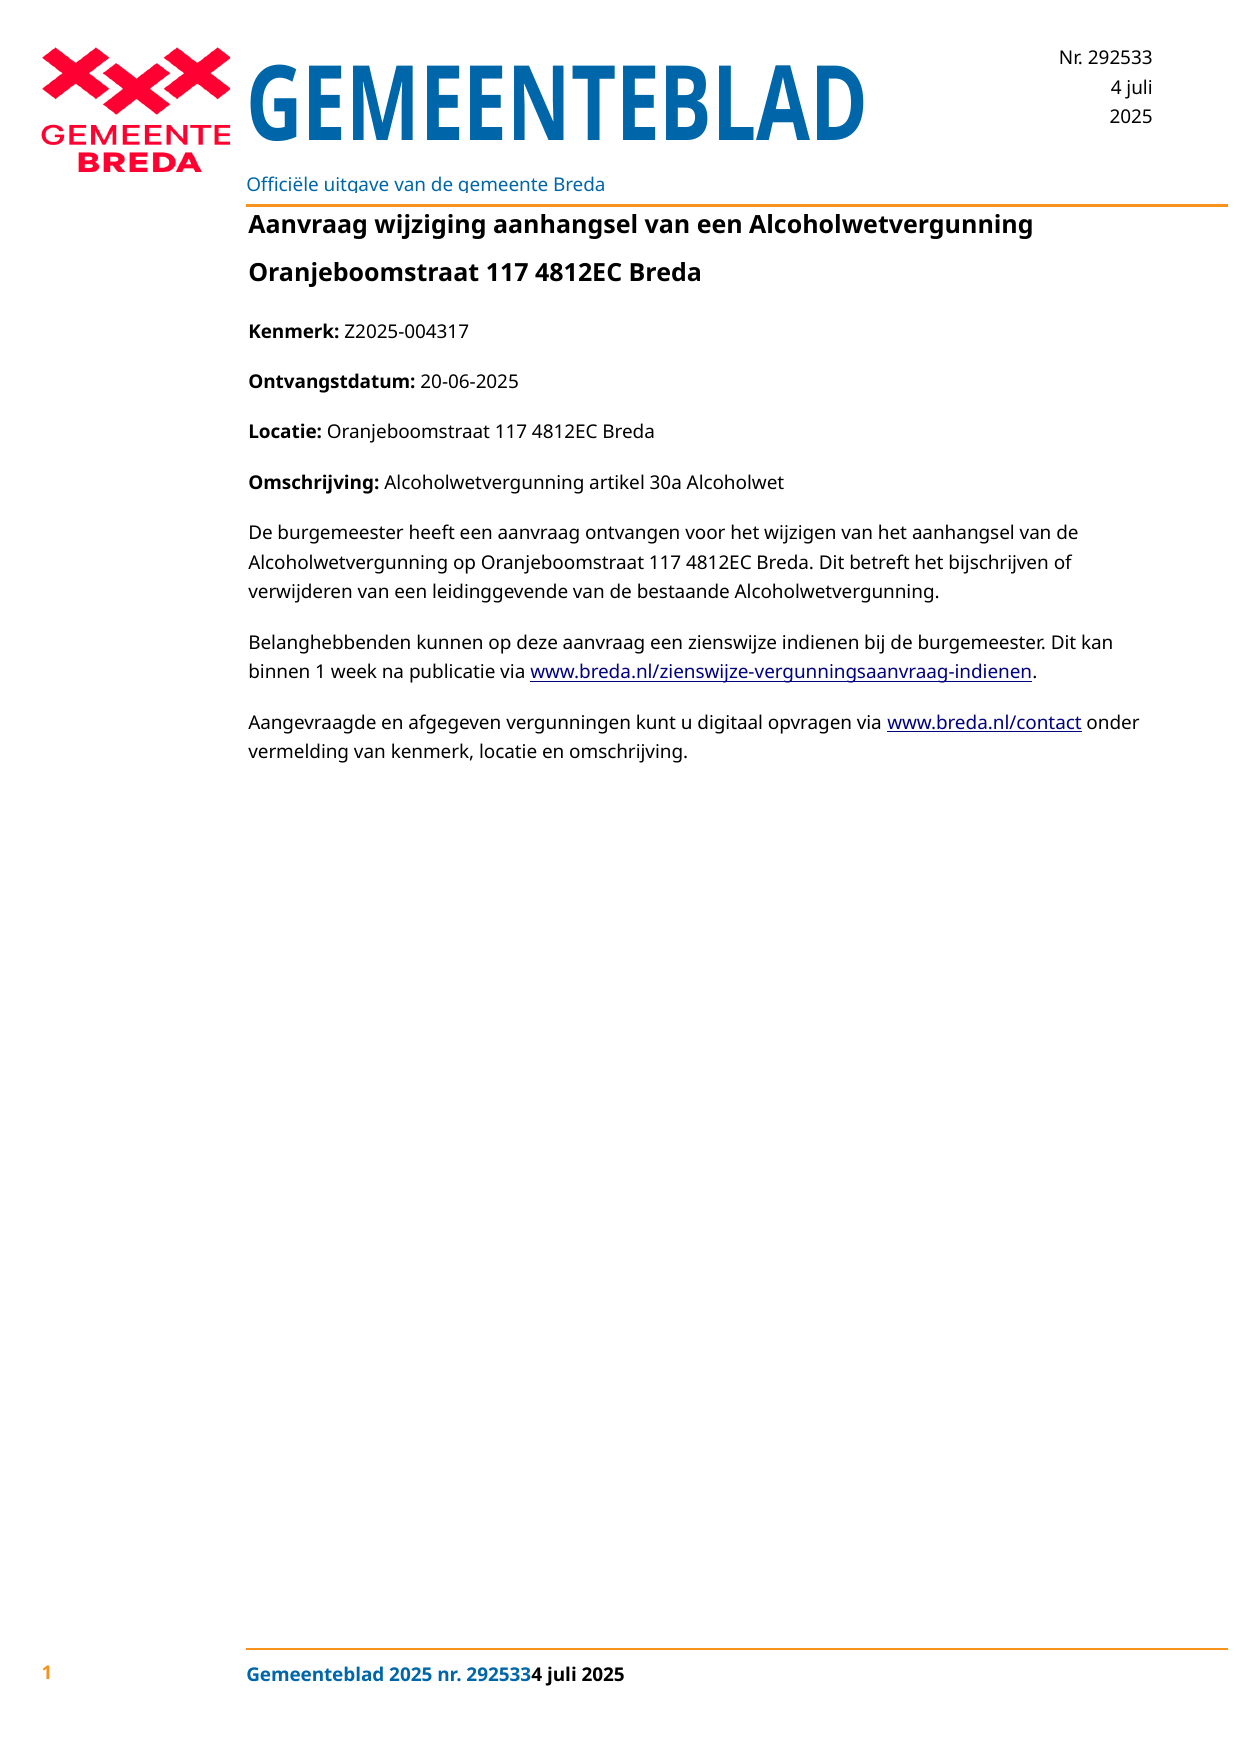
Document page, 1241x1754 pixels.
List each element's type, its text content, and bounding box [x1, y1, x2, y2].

text Kenmerk: Z2025-004317 [248, 318, 1152, 344]
picture [41, 47, 231, 172]
text Omschrijving: Alcoholwetvergunning artikel 30a Alcoholwet [248, 469, 1152, 495]
text Aanvraag wijziging aanhangsel van een Alcoholwetvergunning Oranjeboomstraat 117 4812EC Breda [248, 207, 1152, 288]
text Belanghebbenden kunnen op deze aanvraag een zienswijze indienen bij de burgemeester. Dit kan binnen 1 week na publicatie via www.breda.nl/zienswijze-vergunningsaanvraag-indienen. [248, 629, 1152, 684]
text Locatie: Oranjeboomstraat 117 4812EC Breda [248, 419, 1152, 444]
text Ontvangstdatum: 20-06-2025 [248, 368, 1152, 394]
text Aangevraagde en afgegeven vergunningen kunt u digitaal opvragen via www.breda.nl/contact onder vermelding van kenmerk, locatie en omschrijving. [248, 709, 1152, 764]
text De burgemeester heeft een aanvraag ontvangen voor het wijzigen van het aanhangsel van de Alcoholwetvergunning op Oranjeboomstraat 117 4812EC Breda. Dit betreft het bijschrijven of verwijderen van een leidinggevende van de bestaande Alcoholwetvergunning. [248, 519, 1152, 604]
